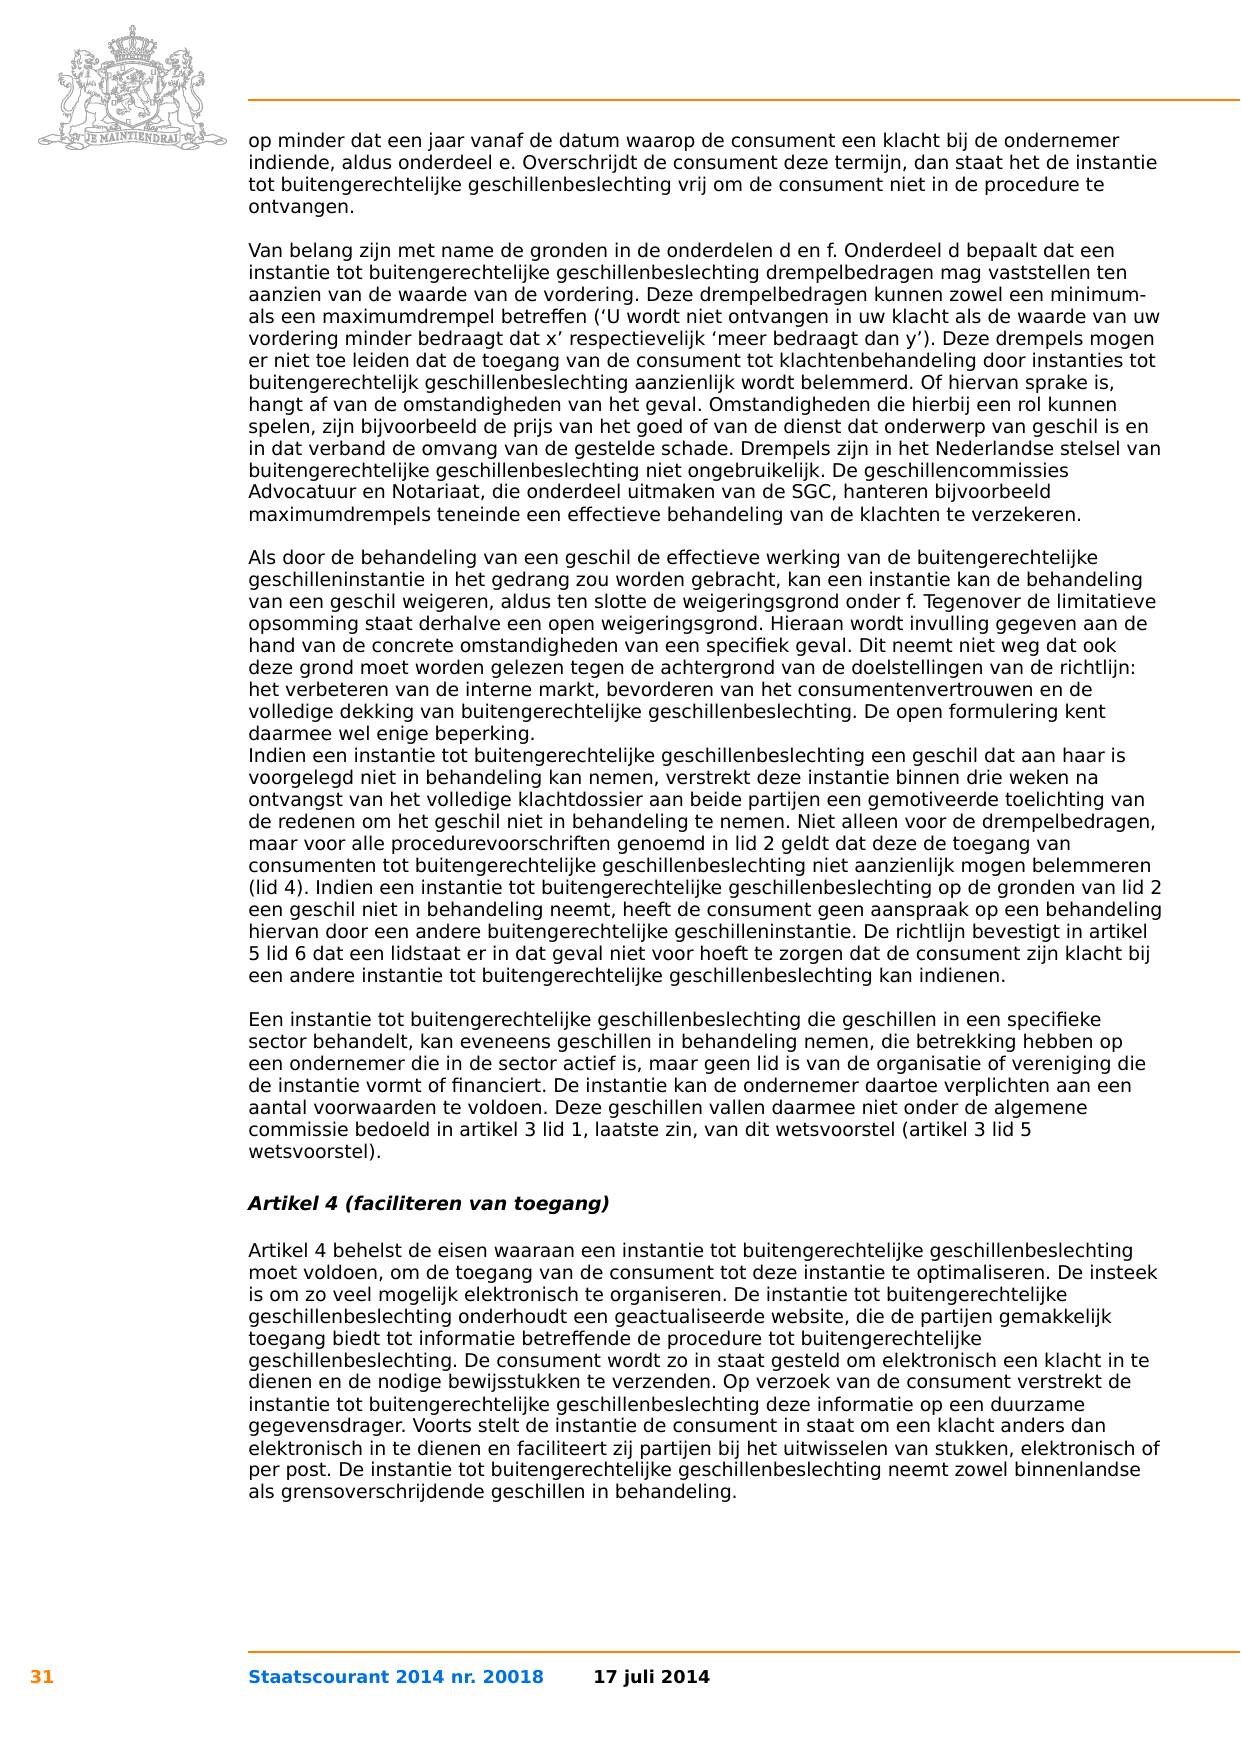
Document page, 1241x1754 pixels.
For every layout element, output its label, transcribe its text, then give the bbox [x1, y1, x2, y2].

picture [38, 25, 227, 150]
text Een instantie tot buitengerechtelijke geschillenbeslechting die geschillen in een specifieke sector behandelt, kan eveneens geschillen in behandeling nemen, die betrekking hebben op een ondernemer die in de sector actief is, maar geen lid is van de organisatie of vereniging die de instantie vormt of financiert. De instantie kan de ondernemer daartoe verplichten aan een aantal voorwaarden te voldoen. Deze geschillen vallen daarmee niet onder de algemene commissie bedoeld in artikel 3 lid 1, laatste zin, van dit wetsvoorstel (artikel 3 lid 5 wetsvoorstel). [248, 1009, 1163, 1163]
text Artikel 4 behelst de eisen waaraan een instantie tot buitengerechtelijke geschillenbeslechting moet voldoen, om de toegang van de consument tot deze instantie te optimaliseren. De insteek is om zo veel mogelijk elektronisch te organiseren. De instantie tot buitengerechtelijke geschillenbeslechting onderhoudt een geactualiseerde website, die de partijen gemakkelijk toegang biedt tot informatie betreffende de procedure tot buitengerechtelijke geschillenbeslechting. De consument wordt zo in staat gesteld om elektronisch een klacht in te dienen en de nodige bewijsstukken te verzenden. Op verzoek van de consument verstrekt de instantie tot buitengerechtelijke geschillenbeslechting deze informatie op een duurzame gegevensdrager. Voorts stelt de instantie de consument in staat om een klacht anders dan elektronisch in te dienen en faciliteert zij partijen bij het uitwisselen van stukken, elektronisch of per post. De instantie tot buitengerechtelijke geschillenbeslechting neemt zowel binnenlandse als grensoverschrijdende geschillen in behandeling. [248, 1239, 1163, 1503]
subtitle Artikel 4 (faciliteren van toegang) [248, 1193, 1163, 1214]
text Van belang zijn met name de gronden in de onderdelen d en f. Onderdeel d bepaalt dat een instantie tot buitengerechtelijke geschillenbeslechting drempelbedragen mag vaststellen ten aanzien van de waarde van de vordering. Deze drempelbedragen kunnen zowel een minimum- als een maximumdrempel betreffen (‘U wordt niet ontvangen in uw klacht als de waarde van uw vordering minder bedraagt dat x’ respectievelijk ‘meer bedraagt dan y’). Deze drempels mogen er niet toe leiden dat de toegang van de consument tot klachtenbehandeling door instanties tot buitengerechtelijk geschillenbeslechting aanzienlijk wordt belemmerd. Of hiervan sprake is, hangt af van de omstandigheden van het geval. Omstandigheden die hierbij een rol kunnen spelen, zijn bijvoorbeeld de prijs van het goed of van de dienst dat onderwerp van geschil is en in dat verband de omvang van de gestelde schade. Drempels zijn in het Nederlandse stelsel van buitengerechtelijke geschillenbeslechting niet ongebruikelijk. De geschillencommissies Advocatuur en Notariaat, die onderdeel uitmaken van de SGC, hanteren bijvoorbeeld maximumdrempels teneinde een effectieve behandeling van de klachten te verzekeren. [248, 240, 1163, 525]
text Indien een instantie tot buitengerechtelijke geschillenbeslechting een geschil dat aan haar is voorgelegd niet in behandeling kan nemen, verstrekt deze instantie binnen drie weken na ontvangst van het volledige klachtdossier aan beide partijen een gemotiveerde toelichting van de redenen om het geschil niet in behandeling te nemen. Niet alleen voor de drempelbedragen, maar voor alle procedurevoorschriften genoemd in lid 2 geldt dat deze de toegang van consumenten tot buitengerechtelijke geschillenbeslechting niet aanzienlijk mogen belemmeren (lid 4). Indien een instantie tot buitengerechtelijke geschillenbeslechting op de gronden van lid 2 een geschil niet in behandeling neemt, heeft de consument geen aanspraak op een behandeling hiervan door een andere buitengerechtelijke geschilleninstantie. De richtlijn bevestigt in artikel 5 lid 6 dat een lidstaat er in dat geval niet voor hoeft te zorgen dat de consument zijn klacht bij een andere instantie tot buitengerechtelijke geschillenbeslechting kan indienen. [248, 745, 1163, 987]
text op minder dat een jaar vanaf de datum waarop de consument een klacht bij de ondernemer indiende, aldus onderdeel e. Overschrijdt de consument deze termijn, dan staat het de instantie tot buitengerechtelijke geschillenbeslechting vrij om de consument niet in de procedure te ontvangen. [248, 130, 1163, 218]
text Als door de behandeling van een geschil de effectieve werking van de buitengerechtelijke geschilleninstantie in het gedrang zou worden gebracht, kan een instantie kan de behandeling van een geschil weigeren, aldus ten slotte de weigeringsgrond onder f. Tegenover de limitatieve opsomming staat derhalve een open weigeringsgrond. Hieraan wordt invulling gegeven aan de hand van de concrete omstandigheden van een specifiek geval. Dit neemt niet weg dat ook deze grond moet worden gelezen tegen de achtergrond van de doelstellingen van de richtlijn: het verbeteren van de interne markt, bevorderen van het consumentenvertrouwen en de volledige dekking van buitengerechtelijke geschillenbeslechting. De open formulering kent daarmee wel enige beperking. [248, 547, 1163, 745]
